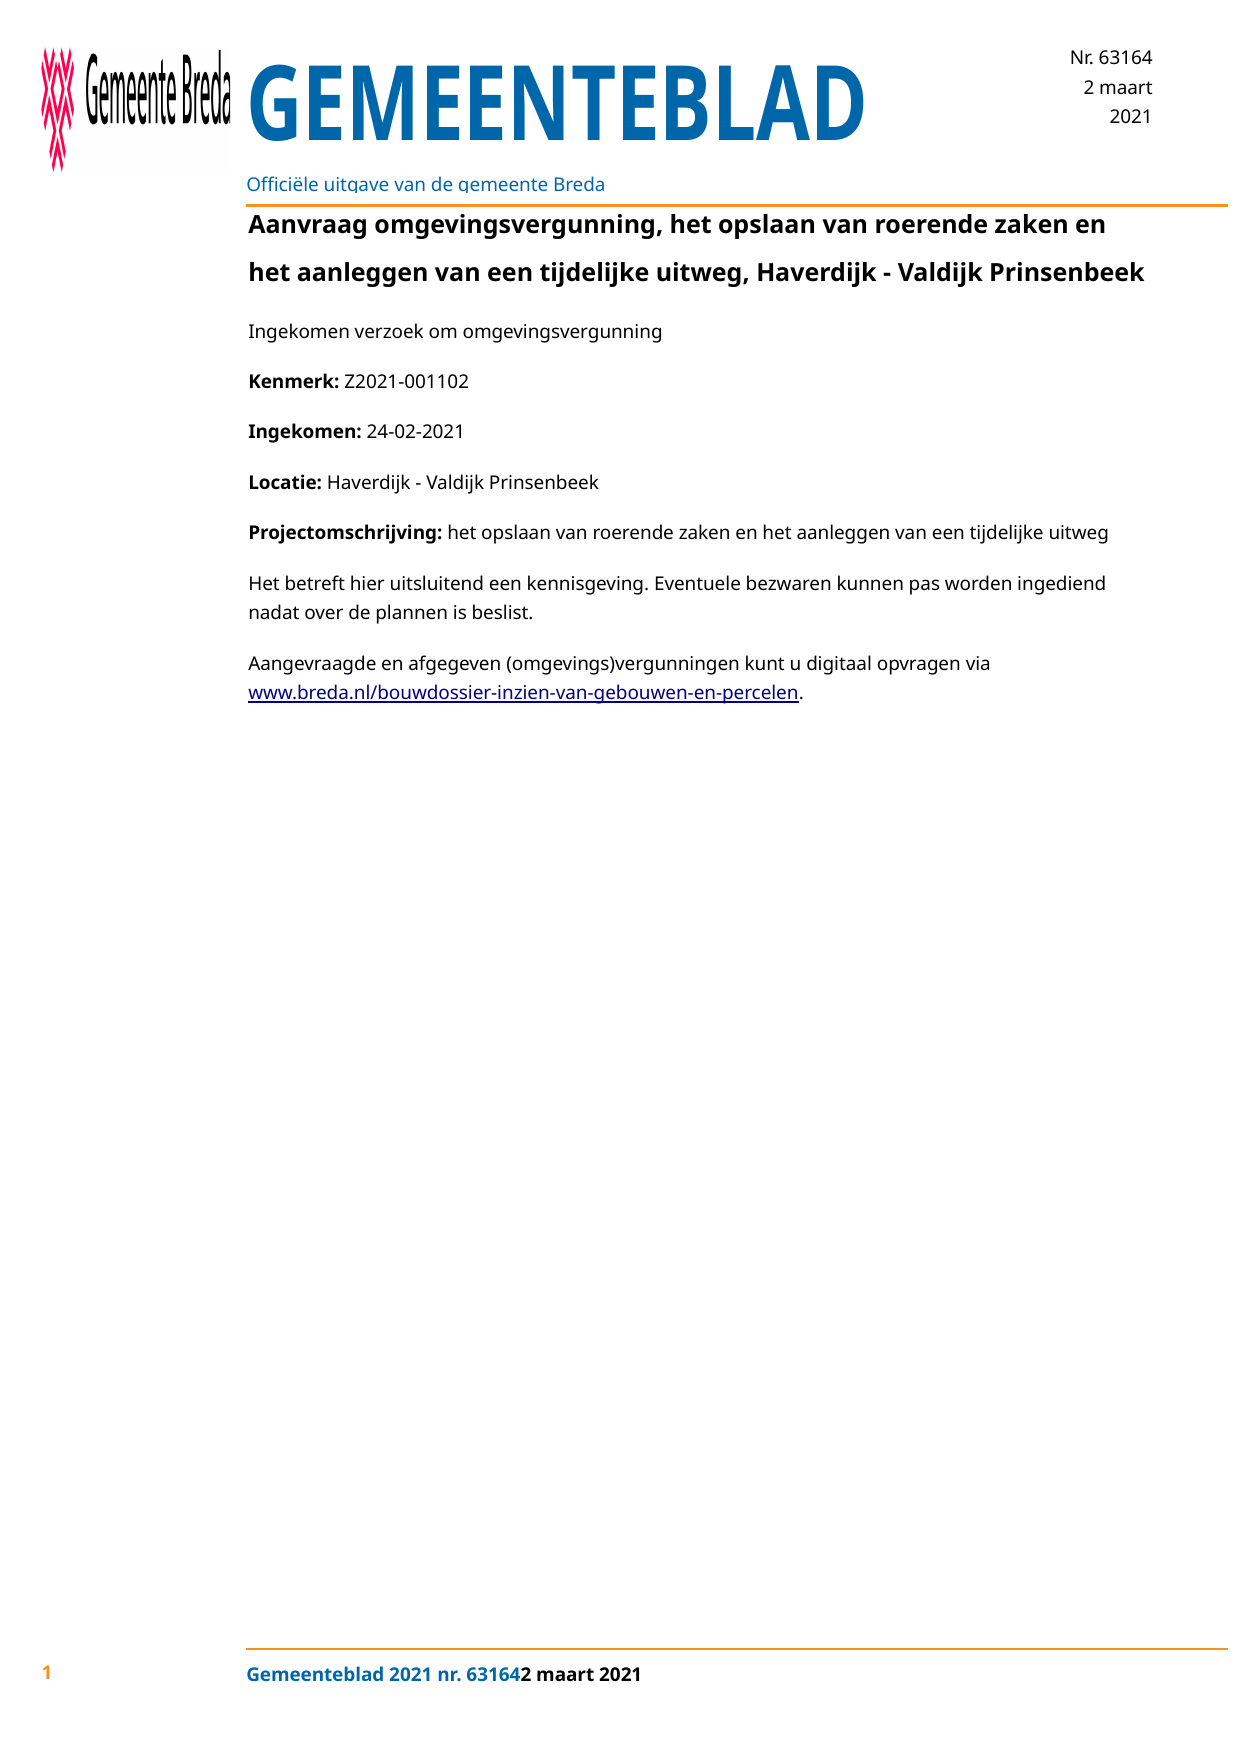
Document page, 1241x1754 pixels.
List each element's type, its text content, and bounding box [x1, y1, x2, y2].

text Ingekomen: 24-02-2021 [248, 419, 1152, 444]
picture [41, 47, 231, 172]
text Projectomschrijving: het opslaan van roerende zaken en het aanleggen van een tijdelijke uitweg [248, 519, 1152, 545]
text Locatie: Haverdijk - Valdijk Prinsenbeek [248, 469, 1152, 495]
text Aangevraagde en afgegeven (omgevings)vergunningen kunt u digitaal opvragen via www.breda.nl/bouwdossier-inzien-van-gebouwen-en-percelen. [248, 650, 1152, 705]
text Het betreft hier uitsluitend een kennisgeving. Eventuele bezwaren kunnen pas worden ingediend nadat over de plannen is beslist. [248, 570, 1152, 625]
text Kenmerk: Z2021-001102 [248, 368, 1152, 394]
text Aanvraag omgevingsvergunning, het opslaan van roerende zaken en het aanleggen van een tijdelijke uitweg, Haverdijk - Valdijk Prinsenbeek [248, 207, 1152, 288]
text Ingekomen verzoek om omgevingsvergunning [248, 318, 1152, 344]
